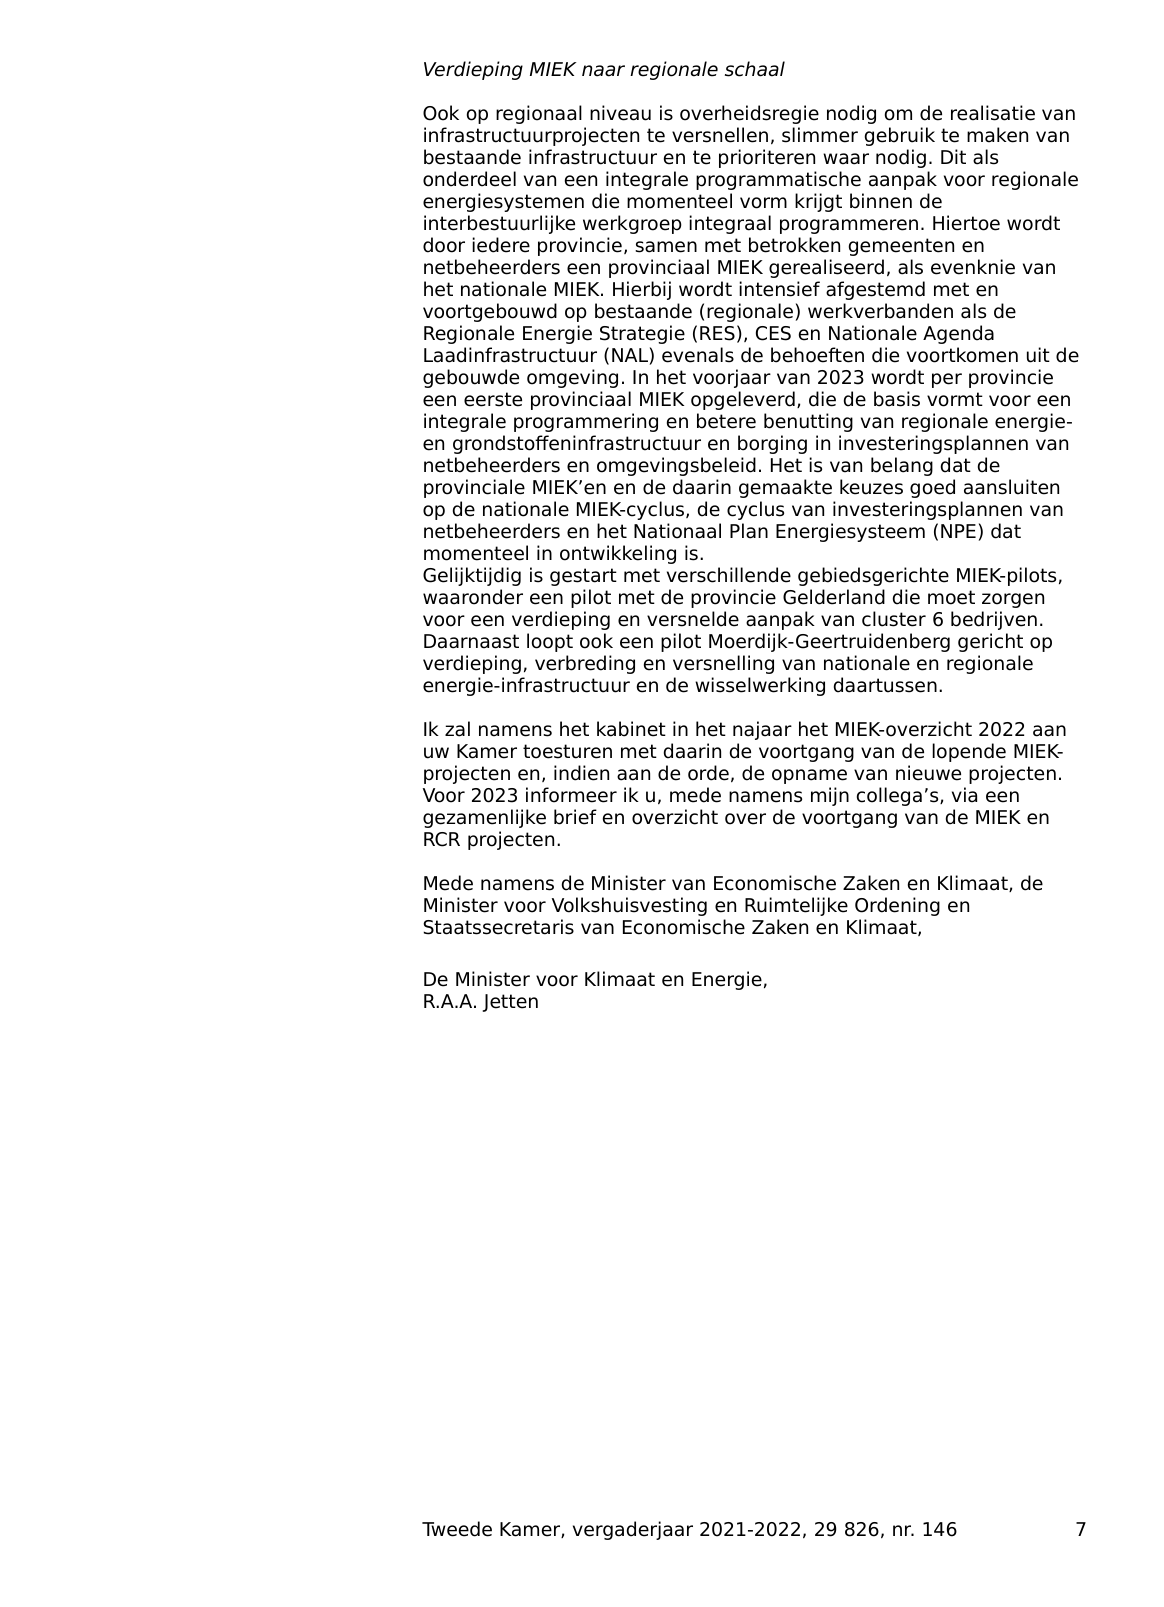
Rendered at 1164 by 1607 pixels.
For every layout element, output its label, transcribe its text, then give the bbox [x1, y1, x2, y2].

text Ook op regionaal niveau is overheidsregie nodig om de realisatie van infrastructuurprojecten te versnellen, slimmer gebruik te maken van bestaande infrastructuur en te prioriteren waar nodig. Dit als onderdeel van een integrale programmatische aanpak voor regionale energiesystemen die momenteel vorm krijgt binnen de interbestuurlijke werkgroep integraal programmeren. Hiertoe wordt door iedere provincie, samen met betrokken gemeenten en netbeheerders een provinciaal MIEK gerealiseerd, als evenknie van het nationale MIEK. Hierbij wordt intensief afgestemd met en voortgebouwd op bestaande (regionale) werkverbanden als de Regionale Energie Strategie (RES), CES en Nationale Agenda Laadinfrastructuur (NAL) evenals de behoeften die voortkomen uit de gebouwde omgeving. In het voorjaar van 2023 wordt per provincie een eerste provinciaal MIEK opgeleverd, die de basis vormt voor een integrale programmering en betere benutting van regionale energie- en grondstoffeninfrastructuur en borging in investeringsplannen van netbeheerders en omgevingsbeleid. Het is van belang dat de provinciale MIEK’en en de daarin gemaakte keuzes goed aansluiten op de nationale MIEK-cyclus, de cyclus van investeringsplannen van netbeheerders en het Nationaal Plan Energiesysteem (NPE) dat momenteel in ontwikkeling is. [422, 103, 1087, 565]
text Mede namens de Minister van Economische Zaken en Klimaat, de Minister voor Volkshuisvesting en Ruimtelijke Ordening en Staatssecretaris van Economische Zaken en Klimaat, [422, 873, 1087, 939]
subtitle Verdieping MIEK naar regionale schaal [422, 59, 1087, 81]
text De Minister voor Klimaat en Energie, R.A.A. Jetten [422, 969, 1087, 1013]
text Ik zal namens het kabinet in het najaar het MIEK-overzicht 2022 aan uw Kamer toesturen met daarin de voortgang van de lopende MIEK-projecten en, indien aan de orde, de opname van nieuwe projecten. Voor 2023 informeer ik u, mede namens mijn collega’s, via een gezamenlijke brief en overzicht over de voortgang van de MIEK en RCR projecten. [422, 719, 1087, 851]
text Gelijktijdig is gestart met verschillende gebiedsgerichte MIEK-pilots, waaronder een pilot met de provincie Gelderland die moet zorgen voor een verdieping en versnelde aanpak van cluster 6 bedrijven. Daarnaast loopt ook een pilot Moerdijk-Geertruidenberg gericht op verdieping, verbreding en versnelling van nationale en regionale energie-infrastructuur en de wisselwerking daartussen. [422, 565, 1087, 697]
